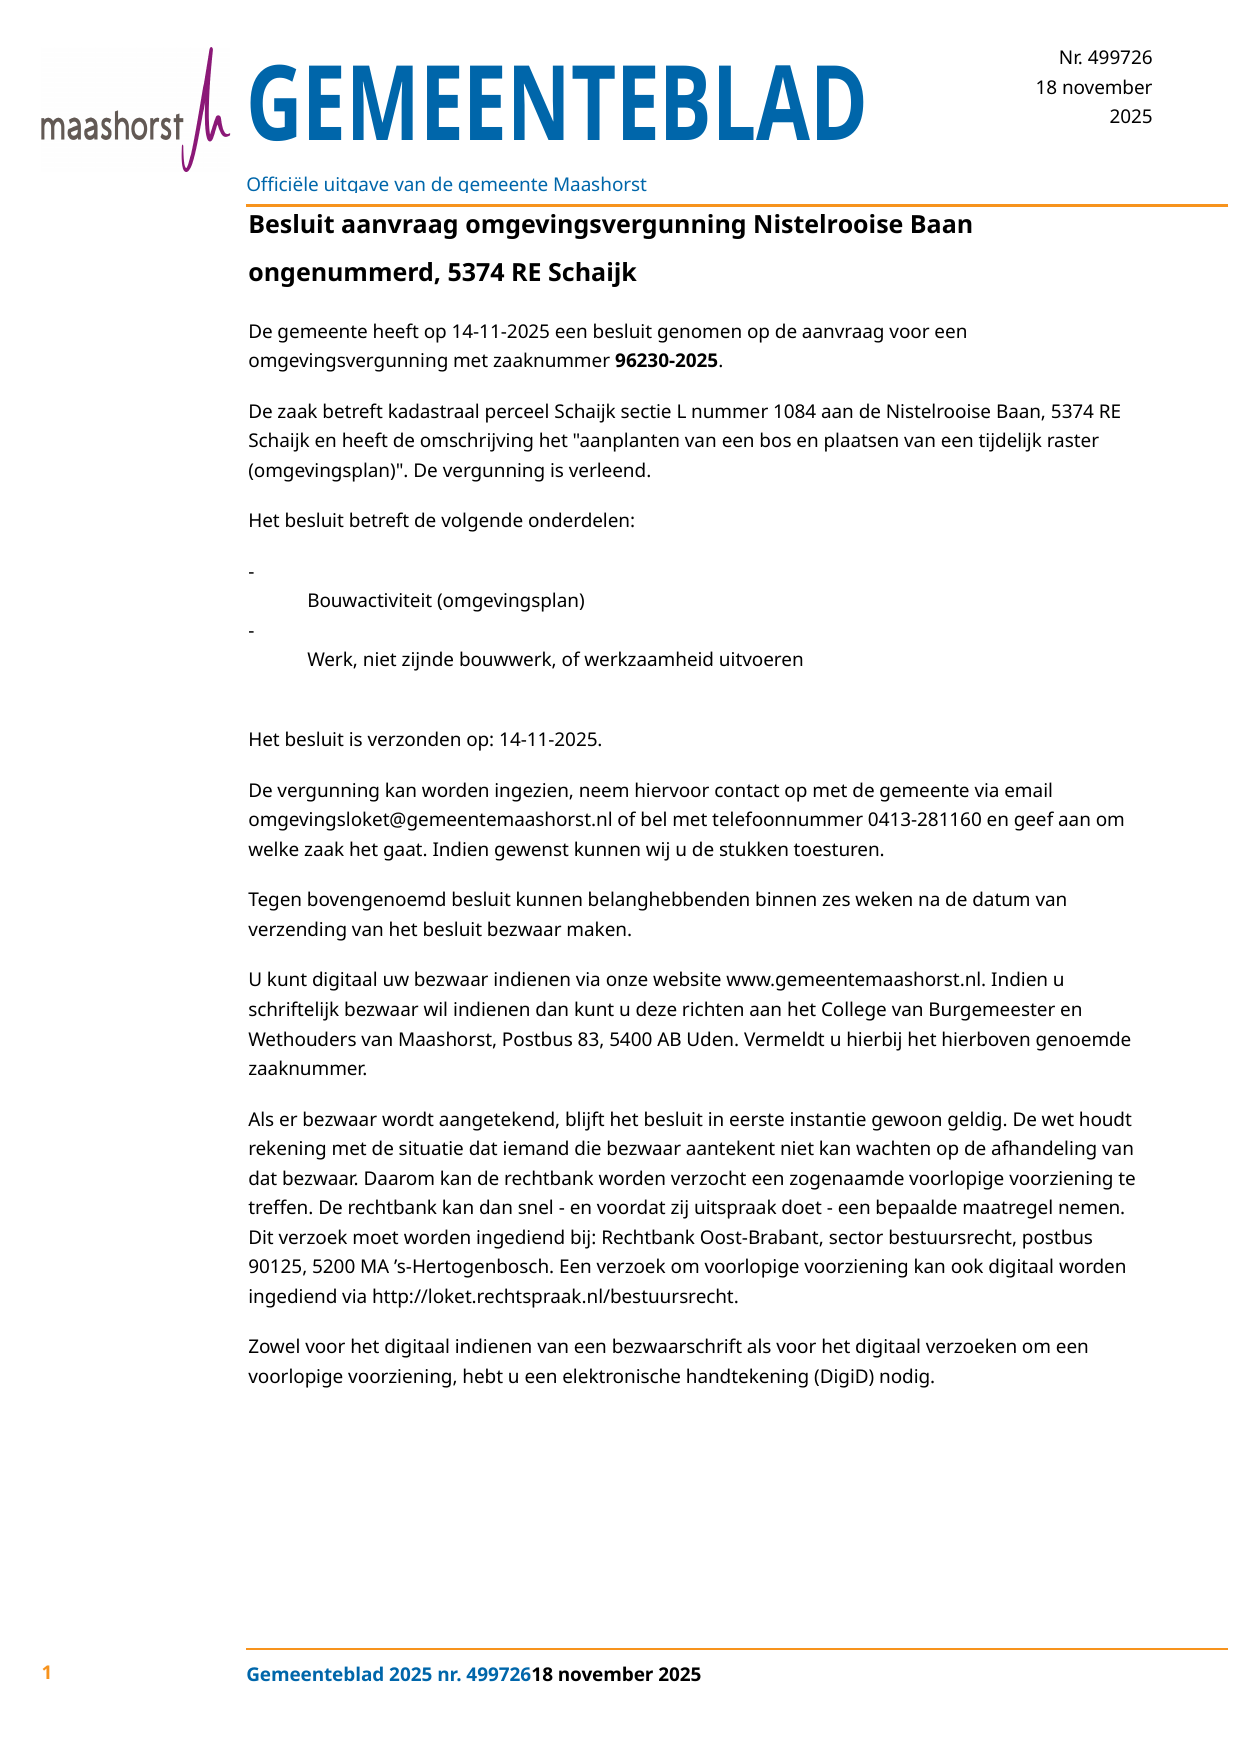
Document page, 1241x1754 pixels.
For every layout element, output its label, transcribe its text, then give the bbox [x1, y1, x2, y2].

text Besluit aanvraag omgevingsvergunning Nistelrooise Baan ongenummerd, 5374 RE Schaijk [248, 207, 1152, 288]
text Zowel voor het digitaal indienen van een bezwaarschrift als voor het digitaal verzoeken om een voorlopige voorziening, hebt u een elektronische handtekening (DigiD) nodig. [248, 1334, 1152, 1389]
text U kunt digitaal uw bezwaar indienen via onze website www.gemeentemaashorst.nl. Indien u schriftelijk bezwaar wil indienen dan kunt u deze richten aan het College van Burgemeester en Wethouders van Maashorst, Postbus 83, 5400 AB Uden. Vermeldt u hierbij het hierboven genoemde zaaknummer. [248, 967, 1152, 1081]
text Als er bezwaar wordt aangetekend, blijft het besluit in eerste instantie gewoon geldig. De wet houdt rekening met de situatie dat iemand die bezwaar aantekent niet kan wachten op de afhandeling van dat bezwaar. Daarom kan de rechtbank worden verzocht een zogenaamde voorlopige voorziening te treffen. De rechtbank kan dan snel - en voordat zij uitspraak doet - een bepaalde maatregel nemen. Dit verzoek moet worden ingediend bij: Rechtbank Oost-Brabant, sector bestuursrecht, postbus 90125, 5200 MA ’s-Hertogenbosch. Een verzoek om voorlopige voorziening kan ook digitaal worden ingediend via http://loket.rechtspraak.nl/bestuursrecht. [248, 1106, 1152, 1309]
text De vergunning kan worden ingezien, neem hiervoor contact op met de gemeente via email omgevingsloket@gemeentemaashorst.nl of bel met telefoonnummer 0413-281160 en geef aan om welke zaak het gaat. Indien gewenst kunnen wij u de stukken toesturen. [248, 777, 1152, 862]
text Tegen bovengenoemd besluit kunnen belanghebbenden binnen zes weken na de datum van verzending van het besluit bezwaar maken. [248, 887, 1152, 942]
text Het besluit betreft de volgende onderdelen: [248, 507, 1152, 533]
text De gemeente heeft op 14-11-2025 een besluit genomen op de aanvraag voor een omgevingsvergunning met zaaknummer 96230-2025. [248, 318, 1152, 373]
list Werk, niet zijnde bouwwerk, of werkzaamheid uitvoeren [248, 647, 1152, 672]
text De zaak betreft kadastraal perceel Schaijk sectie L nummer 1084 aan de Nistelrooise Baan, 5374 RE Schaijk en heeft de omschrijving het "aanplanten van een bos en plaatsen van een tijdelijk raster (omgevingsplan)". De vergunning is verleend. [248, 398, 1152, 483]
picture [41, 47, 231, 172]
list Bouwactiviteit (omgevingsplan) [248, 587, 1152, 613]
text Het besluit is verzonden op: 14-11-2025. [248, 727, 1152, 752]
